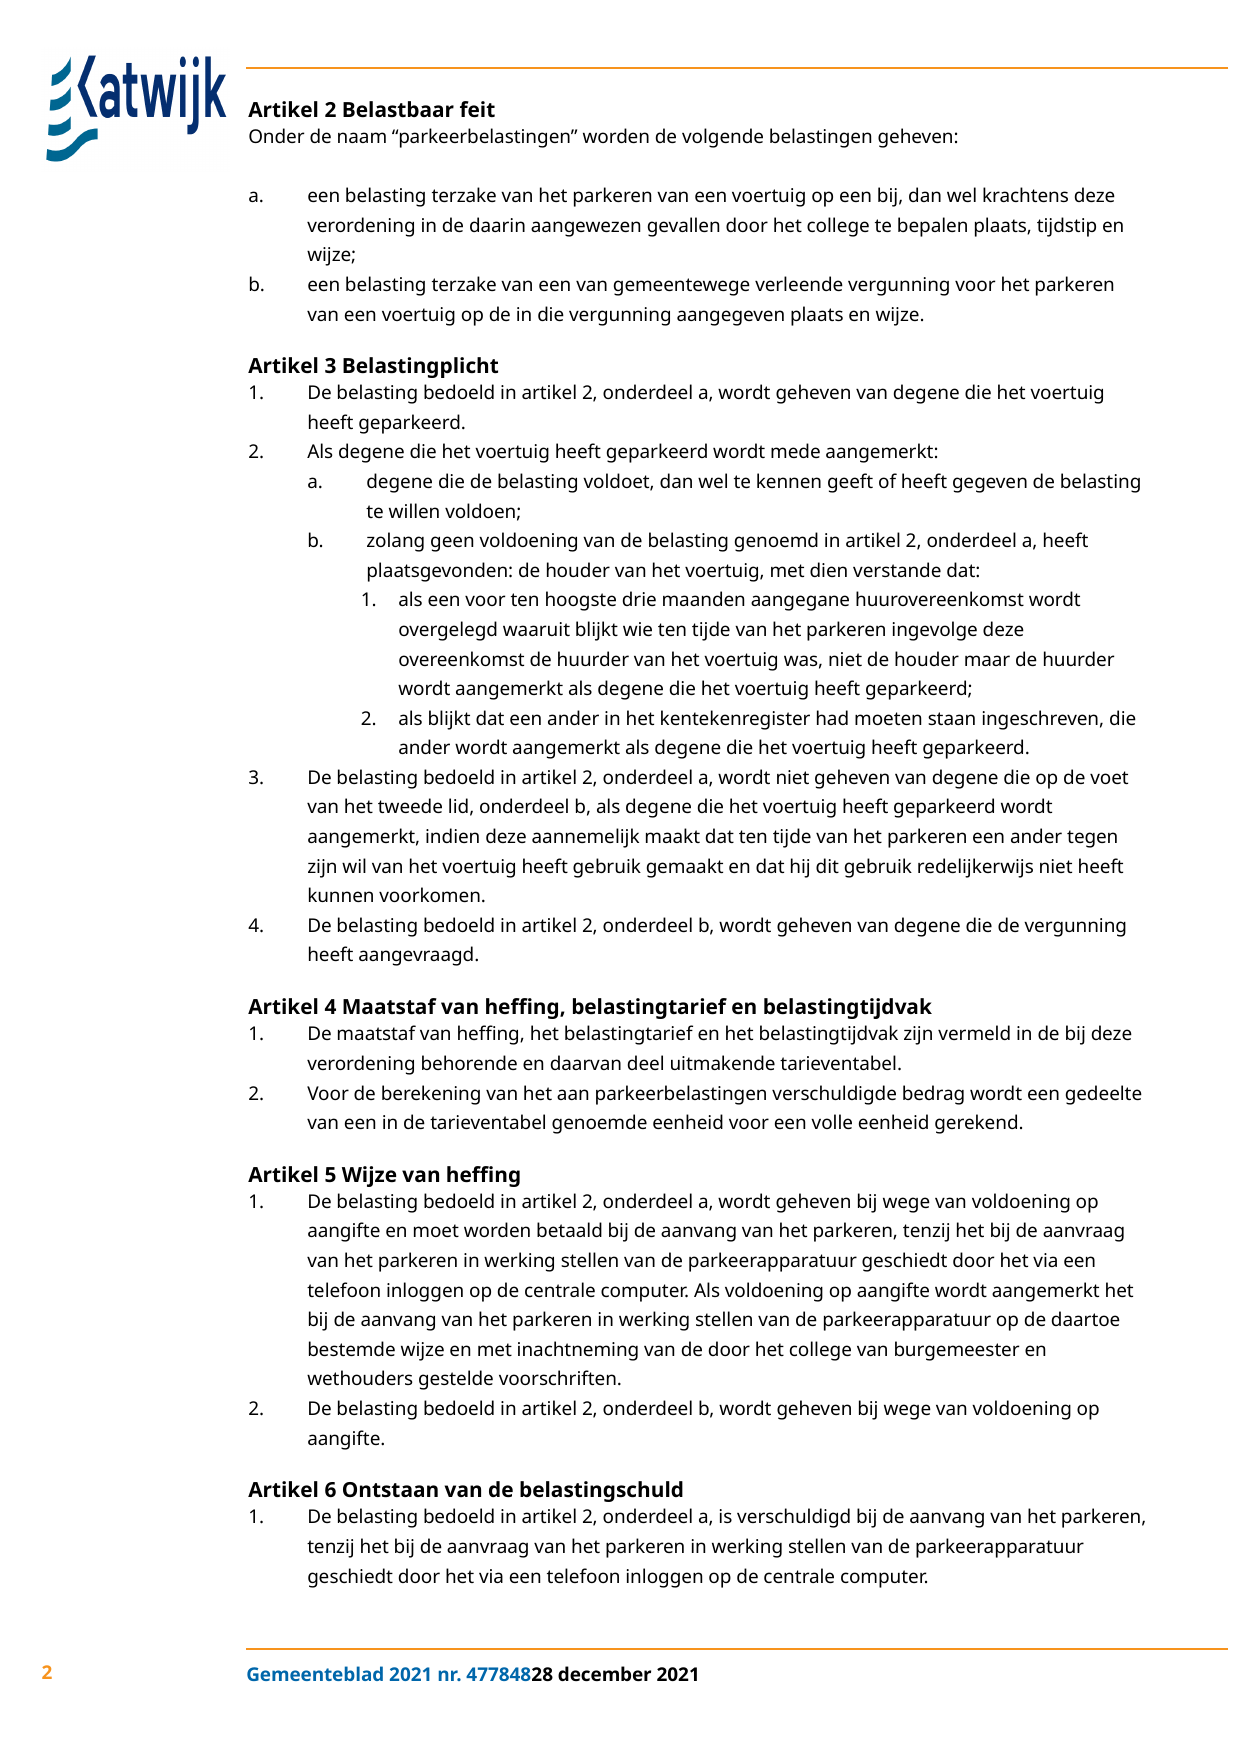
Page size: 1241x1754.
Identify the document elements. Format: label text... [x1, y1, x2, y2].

list Als degene die het voertuig heeft geparkeerd wordt mede aangemerkt: [248, 439, 1152, 464]
list degene die de belasting voldoet, dan wel te kennen geeft of heeft gegeven de belasting te willen voldoen; [307, 468, 1152, 524]
list als blijkt dat een ander in het kentekenregister had moeten staan ingeschreven, die ander wordt aangemerkt als degene die het voertuig heeft geparkeerd. [361, 705, 1152, 760]
list als een voor ten hoogste drie maanden aangegane huurovereenkomst wordt overgelegd waaruit blijkt wie ten tijde van het parkeren ingevolge deze overeenkomst de huurder van het voertuig was, niet de houder maar de huurder wordt aangemerkt als degene die het voertuig heeft geparkeerd; [361, 587, 1152, 701]
text Artikel 4 Maatstaf van heffing, belastingtarief en belastingtijdvak [248, 992, 1152, 1021]
list een belasting terzake van het parkeren van een voertuig op een bij, dan wel krachtens deze verordening in de daarin aangewezen gevallen door het college te bepalen plaats, tijdstip en wijze; [248, 182, 1152, 267]
list De maatstaf van heffing, het belastingtarief en het belastingtijdvak zijn vermeld in de bij deze verordening behorende en daarvan deel uitmakende tarieventabel. [248, 1021, 1152, 1076]
list De belasting bedoeld in artikel 2, onderdeel b, wordt geheven van degene die de vergunning heeft aangevraagd. [248, 912, 1152, 967]
text Artikel 5 Wijze van heffing [248, 1160, 1152, 1188]
text Artikel 3 Belastingplicht [248, 351, 1152, 379]
list De belasting bedoeld in artikel 2, onderdeel a, wordt geheven bij wege van voldoening op aangifte en moet worden betaald bij de aanvang van het parkeren, tenzij het bij de aanvraag van het parkeren in werking stellen van de parkeerapparatuur geschiedt door het via een telefoon inloggen op de centrale computer. Als voldoening op aangifte wordt aangemerkt het bij de aanvang van het parkeren in werking stellen van de parkeerapparatuur op de daartoe bestemde wijze en met inachtneming van de door het college van burgemeester en wethouders gestelde voorschriften. [248, 1188, 1152, 1391]
list zolang geen voldoening van de belasting genoemd in artikel 2, onderdeel a, heeft plaatsgevonden: de houder van het voertuig, met dien verstande dat: [307, 527, 1152, 583]
list De belasting bedoeld in artikel 2, onderdeel a, wordt geheven van degene die het voertuig heeft geparkeerd. [248, 379, 1152, 435]
text Onder de naam “parkeerbelastingen” worden de volgende belastingen geheven: [248, 123, 1152, 149]
text Artikel 2 Belastbaar feit [248, 95, 1152, 123]
list De belasting bedoeld in artikel 2, onderdeel a, wordt niet geheven van degene die op de voet van het tweede lid, onderdeel b, als degene die het voertuig heeft geparkeerd wordt aangemerkt, indien deze aannemelijk maakt dat ten tijde van het parkeren een ander tegen zijn wil van het voertuig heeft gebruik gemaakt en dat hij dit gebruik redelijkerwijs niet heeft kunnen voorkomen. [248, 764, 1152, 908]
list een belasting terzake van een van gemeentewege verleende vergunning voor het parkeren van een voertuig op de in die vergunning aangegeven plaats en wijze. [248, 271, 1152, 326]
list De belasting bedoeld in artikel 2, onderdeel a, is verschuldigd bij de aanvang van het parkeren, tenzij het bij de aanvraag van het parkeren in werking stellen van de parkeerapparatuur geschiedt door het via een telefoon inloggen op de centrale computer. [248, 1504, 1152, 1588]
picture [41, 47, 231, 172]
text Artikel 6 Ontstaan van de belastingschuld [248, 1475, 1152, 1504]
list De belasting bedoeld in artikel 2, onderdeel b, wordt geheven bij wege van voldoening op aangifte. [248, 1395, 1152, 1451]
list Voor de berekening van het aan parkeerbelastingen verschuldigde bedrag wordt een gedeelte van een in de tarieventabel genoemde eenheid voor een volle eenheid gerekend. [248, 1080, 1152, 1135]
